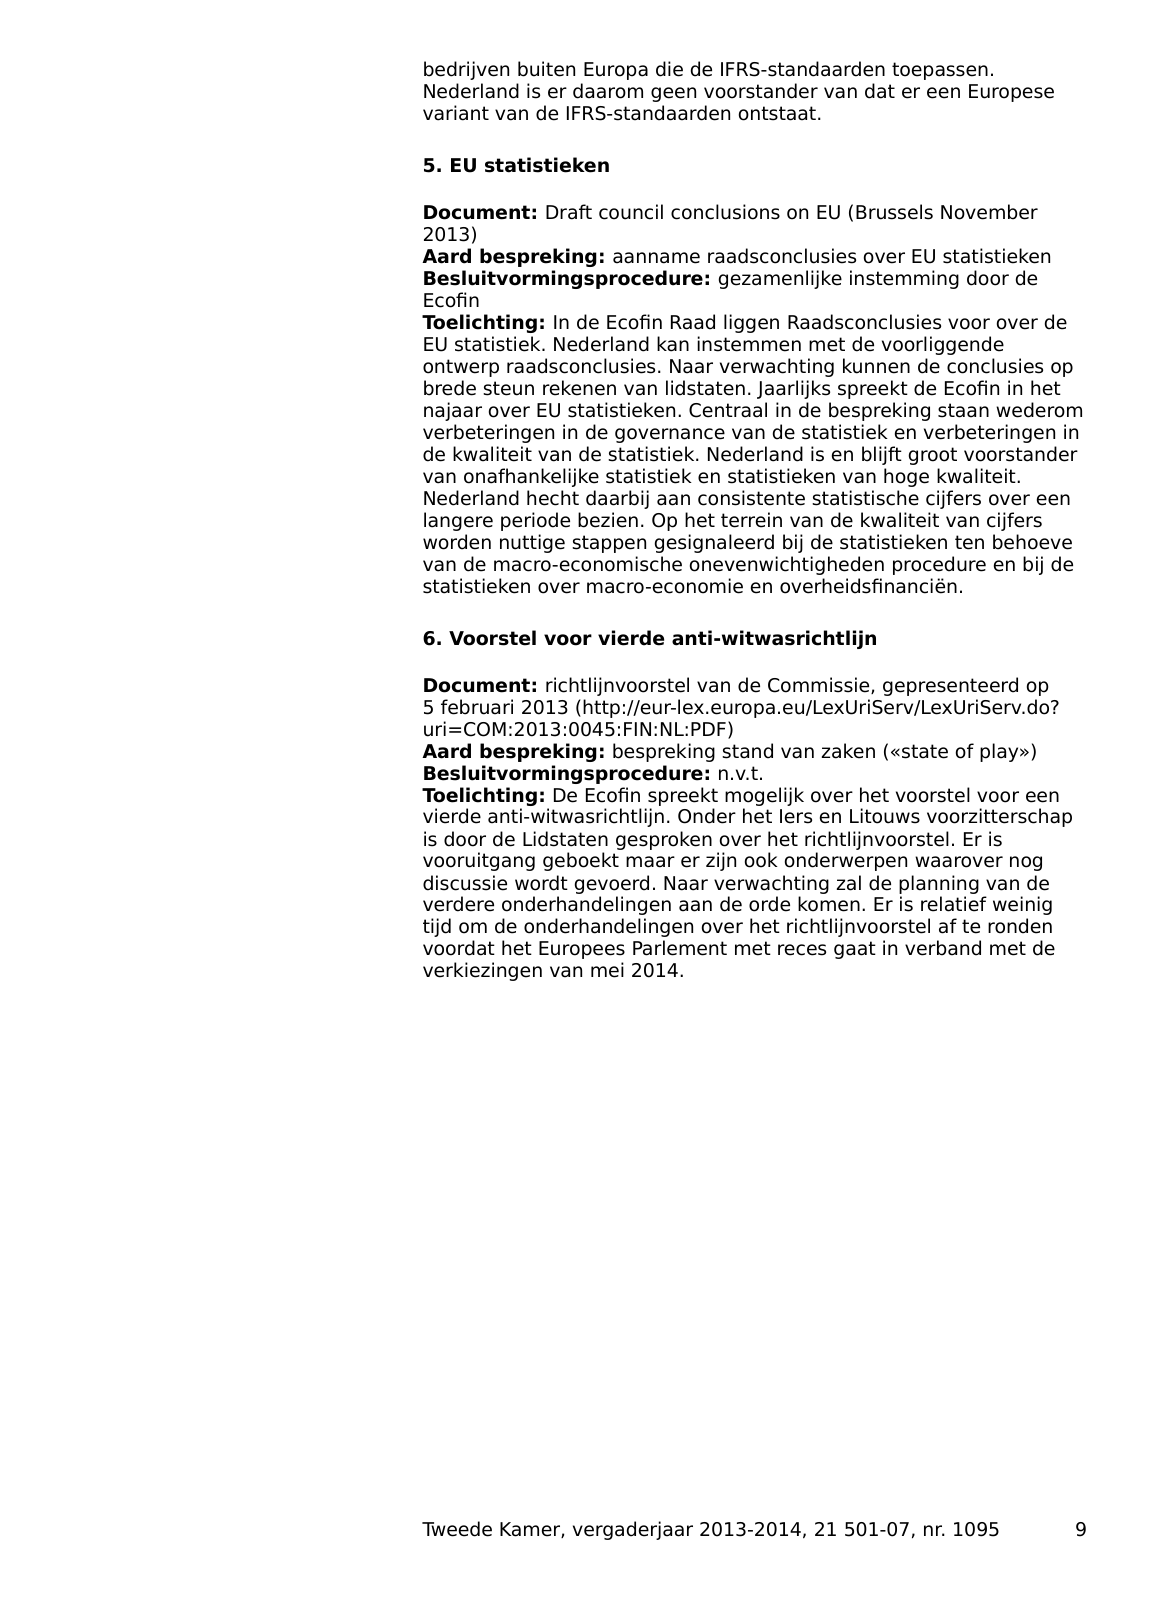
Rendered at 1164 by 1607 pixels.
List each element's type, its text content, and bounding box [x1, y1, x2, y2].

text Besluitvormingsprocedure: n.v.t. [422, 762, 1087, 784]
subtitle 5. EU statistieken [422, 155, 1087, 177]
text Toelichting: In de Ecofin Raad liggen Raadsconclusies voor over de EU statistiek. Nederland kan instemmen met de voorliggende ontwerp raadsconclusies. Naar verwachting kunnen de conclusies op brede steun rekenen van lidstaten. Jaarlijks spreekt de Ecofin in het najaar over EU statistieken. Centraal in de bespreking staan wederom verbeteringen in de governance van de statistiek en verbeteringen in de kwaliteit van de statistiek. Nederland is en blijft groot voorstander van onafhankelijke statistiek en statistieken van hoge kwaliteit. Nederland hecht daarbij aan consistente statistische cijfers over een langere periode bezien. Op het terrein van de kwaliteit van cijfers worden nuttige stappen gesignaleerd bij de statistieken ten behoeve van de macro-economische onevenwichtigheden procedure en bij de statistieken over macro-economie en overheidsfinanciën. [422, 312, 1087, 598]
text Aard bespreking: bespreking stand van zaken («state of play») [422, 741, 1087, 762]
text Besluitvormingsprocedure: gezamenlijke instemming door de Ecofin [422, 268, 1087, 312]
text Toelichting: De Ecofin spreekt mogelijk over het voorstel voor een vierde anti-witwasrichtlijn. Onder het Iers en Litouws voorzitterschap is door de Lidstaten gesproken over het richtlijnvoorstel. Er is vooruitgang geboekt maar er zijn ook onderwerpen waarover nog discussie wordt gevoerd. Naar verwachting zal de planning van de verdere onderhandelingen aan de orde komen. Er is relatief weinig tijd om de onderhandelingen over het richtlijnvoorstel af te ronden voordat het Europees Parlement met reces gaat in verband met de verkiezingen van mei 2014. [422, 784, 1087, 982]
text bedrijven buiten Europa die de IFRS-standaarden toepassen. Nederland is er daarom geen voorstander van dat er een Europese variant van de IFRS-standaarden ontstaat. [422, 59, 1087, 125]
text Aard bespreking: aanname raadsconclusies over EU statistieken [422, 246, 1087, 268]
text Document: richtlijnvoorstel van de Commissie, gepresenteerd op 5 februari 2013 (http://eur-lex.europa.eu/LexUriServ/LexUriServ.do?uri=COM:2013:0045:FIN:NL:PDF) [422, 674, 1087, 741]
subtitle 6. Voorstel voor vierde anti-witwasrichtlijn [422, 628, 1087, 649]
text Document: Draft council conclusions on EU (Brussels November 2013) [422, 202, 1087, 246]
